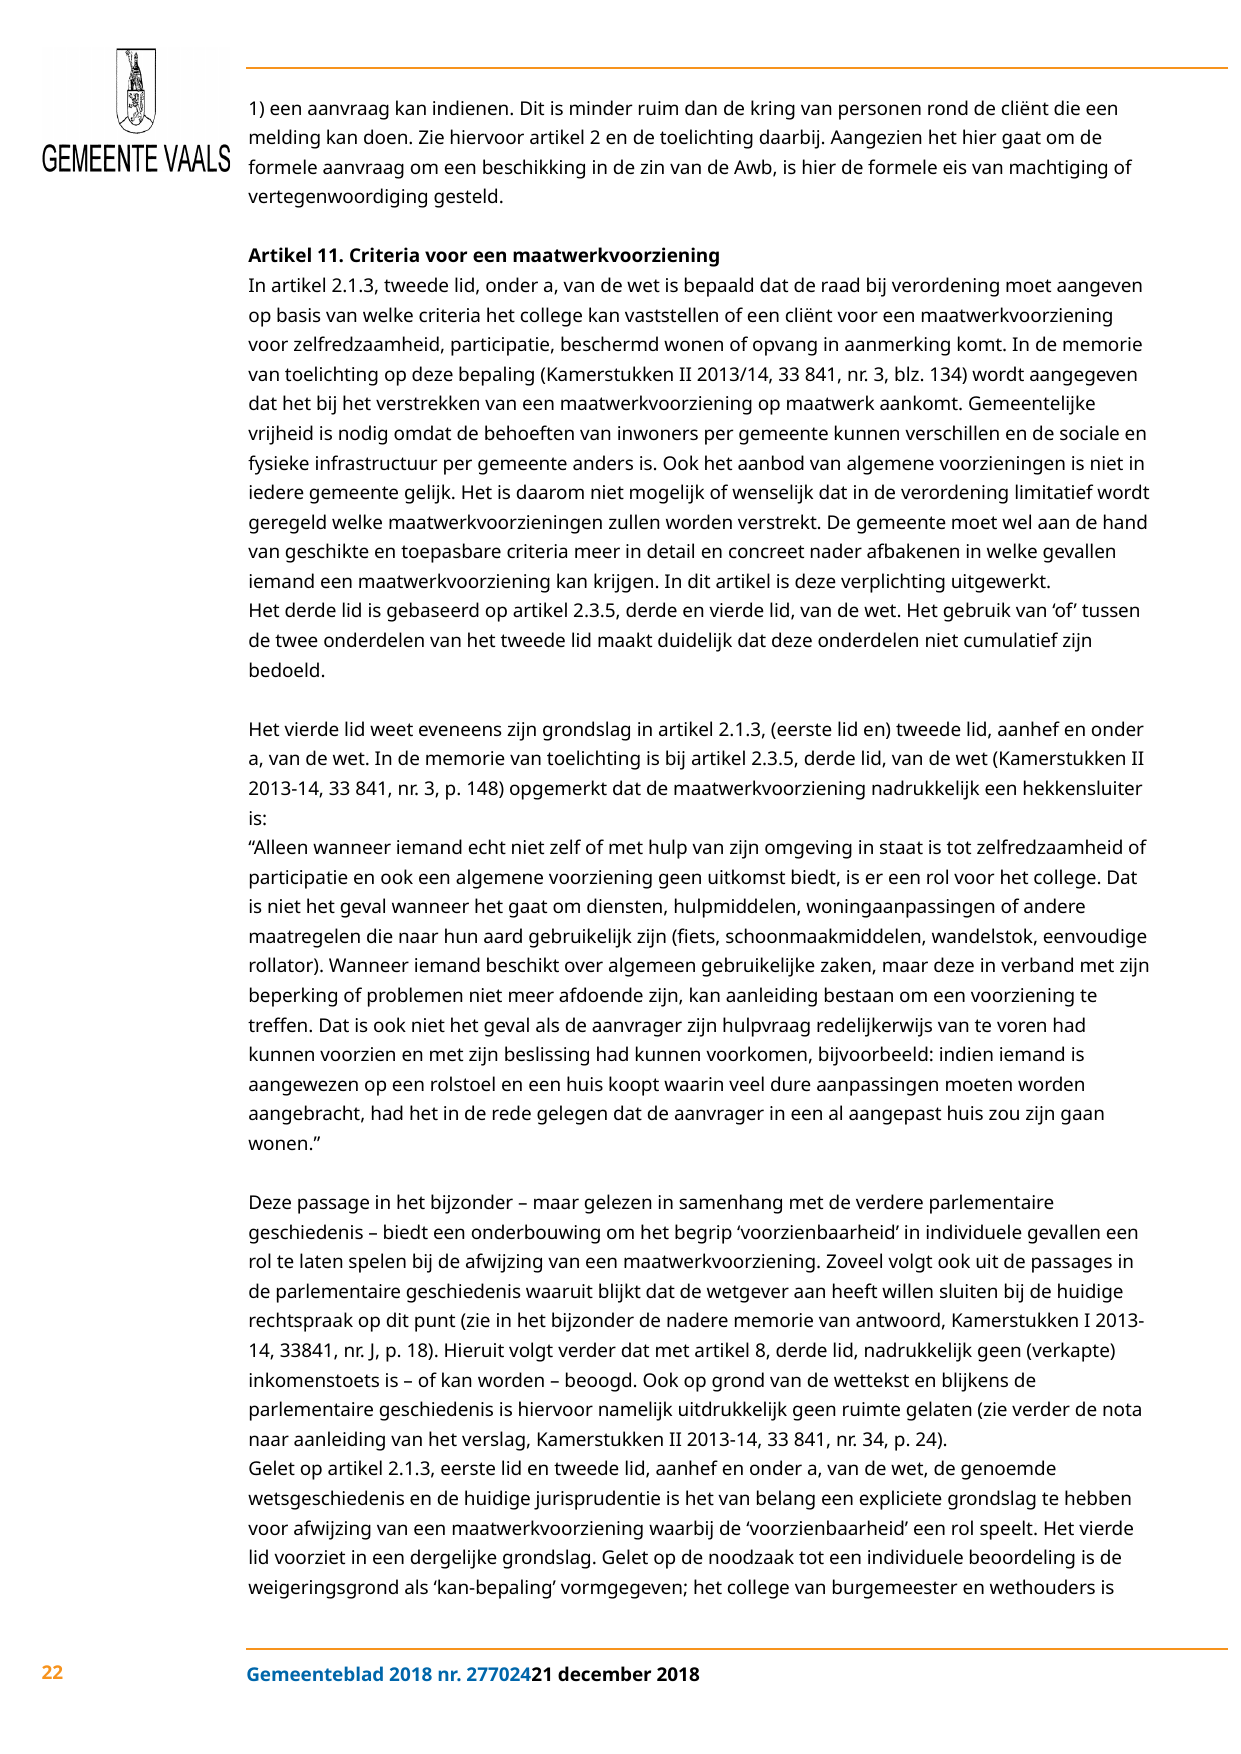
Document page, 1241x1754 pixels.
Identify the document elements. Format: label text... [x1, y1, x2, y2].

text “Alleen wanneer iemand echt niet zelf of met hulp van zijn omgeving in staat is tot zelfredzaamheid of participatie en ook een algemene voorziening geen uitkomst biedt, is er een rol voor het college. Dat is niet het geval wanneer het gaat om diensten, hulpmiddelen, woningaanpassingen of andere maatregelen die naar hun aard gebruikelijk zijn (fiets, schoonmaakmiddelen, wandelstok, eenvoudige rollator). Wanneer iemand beschikt over algemeen gebruikelijke zaken, maar deze in verband met zijn beperking of problemen niet meer afdoende zijn, kan aanleiding bestaan om een voorziening te treffen. Dat is ook niet het geval als de aanvrager zijn hulpvraag redelijkerwijs van te voren had kunnen voorzien en met zijn beslissing had kunnen voorkomen, bijvoorbeeld: indien iemand is aangewezen op een rolstoel en een huis koopt waarin veel dure aanpassingen moeten worden aangebracht, had het in de rede gelegen dat de aanvrager in een al aangepast huis zou zijn gaan wonen.” [248, 834, 1152, 1156]
text Artikel 11. Criteria voor een maatwerkvoorziening [248, 243, 1152, 268]
text 1) een aanvraag kan indienen. Dit is minder ruim dan de kring van personen rond de cliënt die een melding kan doen. Zie hiervoor artikel 2 en de toelichting daarbij. Aangezien het hier gaat om de formele aanvraag om een beschikking in de zin van de Awb, is hier de formele eis van machtiging of vertegenwoordiging gesteld. [248, 95, 1152, 209]
picture [41, 47, 231, 172]
text Gelet op artikel 2.1.3, eerste lid en tweede lid, aanhef en onder a, van de wet, de genoemde wetsgeschiedenis en de huidige jurisprudentie is het van belang een expliciete grondslag te hebben voor afwijzing van een maatwerkvoorziening waarbij de ‘voorzienbaarheid’ een rol speelt. Het vierde lid voorziet in een dergelijke grondslag. Gelet op de noodzaak tot een individuele beoordeling is de weigeringsgrond als ‘kan-bepaling’ vormgegeven; het college van burgemeester en wethouders is [248, 1456, 1152, 1600]
text In artikel 2.1.3, tweede lid, onder a, van de wet is bepaald dat de raad bij verordening moet aangeven op basis van welke criteria het college kan vaststellen of een cliënt voor een maatwerkvoorziening voor zelfredzaamheid, participatie, beschermd wonen of opvang in aanmerking komt. In de memorie van toelichting op deze bepaling (Kamerstukken II 2013/14, 33 841, nr. 3, blz. 134) wordt aangegeven dat het bij het verstrekken van een maatwerkvoorziening op maatwerk aankomt. Gemeentelijke vrijheid is nodig omdat de behoeften van inwoners per gemeente kunnen verschillen en de sociale en fysieke infrastructuur per gemeente anders is. Ook het aanbod van algemene voorzieningen is niet in iedere gemeente gelijk. Het is daarom niet mogelijk of wenselijk dat in de verordening limitatief wordt geregeld welke maatwerkvoorzieningen zullen worden verstrekt. De gemeente moet wel aan de hand van geschikte en toepasbare criteria meer in detail en concreet nader afbakenen in welke gevallen iemand een maatwerkvoorziening kan krijgen. In dit artikel is deze verplichting uitgewerkt. [248, 272, 1152, 594]
text Het vierde lid weet eveneens zijn grondslag in artikel 2.1.3, (eerste lid en) tweede lid, aanhef en onder a, van de wet. In de memorie van toelichting is bij artikel 2.3.5, derde lid, van de wet (Kamerstukken II 2013-14, 33 841, nr. 3, p. 148) opgemerkt dat de maatwerkvoorziening nadrukkelijk een hekkensluiter is: [248, 716, 1152, 831]
text Deze passage in het bijzonder – maar gelezen in samenhang met de verdere parlementaire geschiedenis – biedt een onderbouwing om het begrip ‘voorzienbaarheid’ in individuele gevallen een rol te laten spelen bij de afwijzing van een maatwerkvoorziening. Zoveel volgt ook uit de passages in de parlementaire geschiedenis waaruit blijkt dat de wetgever aan heeft willen sluiten bij de huidige rechtspraak op dit punt (zie in het bijzonder de nadere memorie van antwoord, Kamerstukken I 2013-14, 33841, nr. J, p. 18). Hieruit volgt verder dat met artikel 8, derde lid, nadrukkelijk geen (verkapte) inkomenstoets is – of kan worden – beoogd. Ook op grond van de wettekst en blijkens de parlementaire geschiedenis is hiervoor namelijk uitdrukkelijk geen ruimte gelaten (zie verder de nota naar aanleiding van het verslag, Kamerstukken II 2013-14, 33 841, nr. 34, p. 24). [248, 1189, 1152, 1452]
text Het derde lid is gebaseerd op artikel 2.3.5, derde en vierde lid, van de wet. Het gebruik van ‘of’ tussen de twee onderdelen van het tweede lid maakt duidelijk dat deze onderdelen niet cumulatief zijn bedoeld. [248, 598, 1152, 683]
